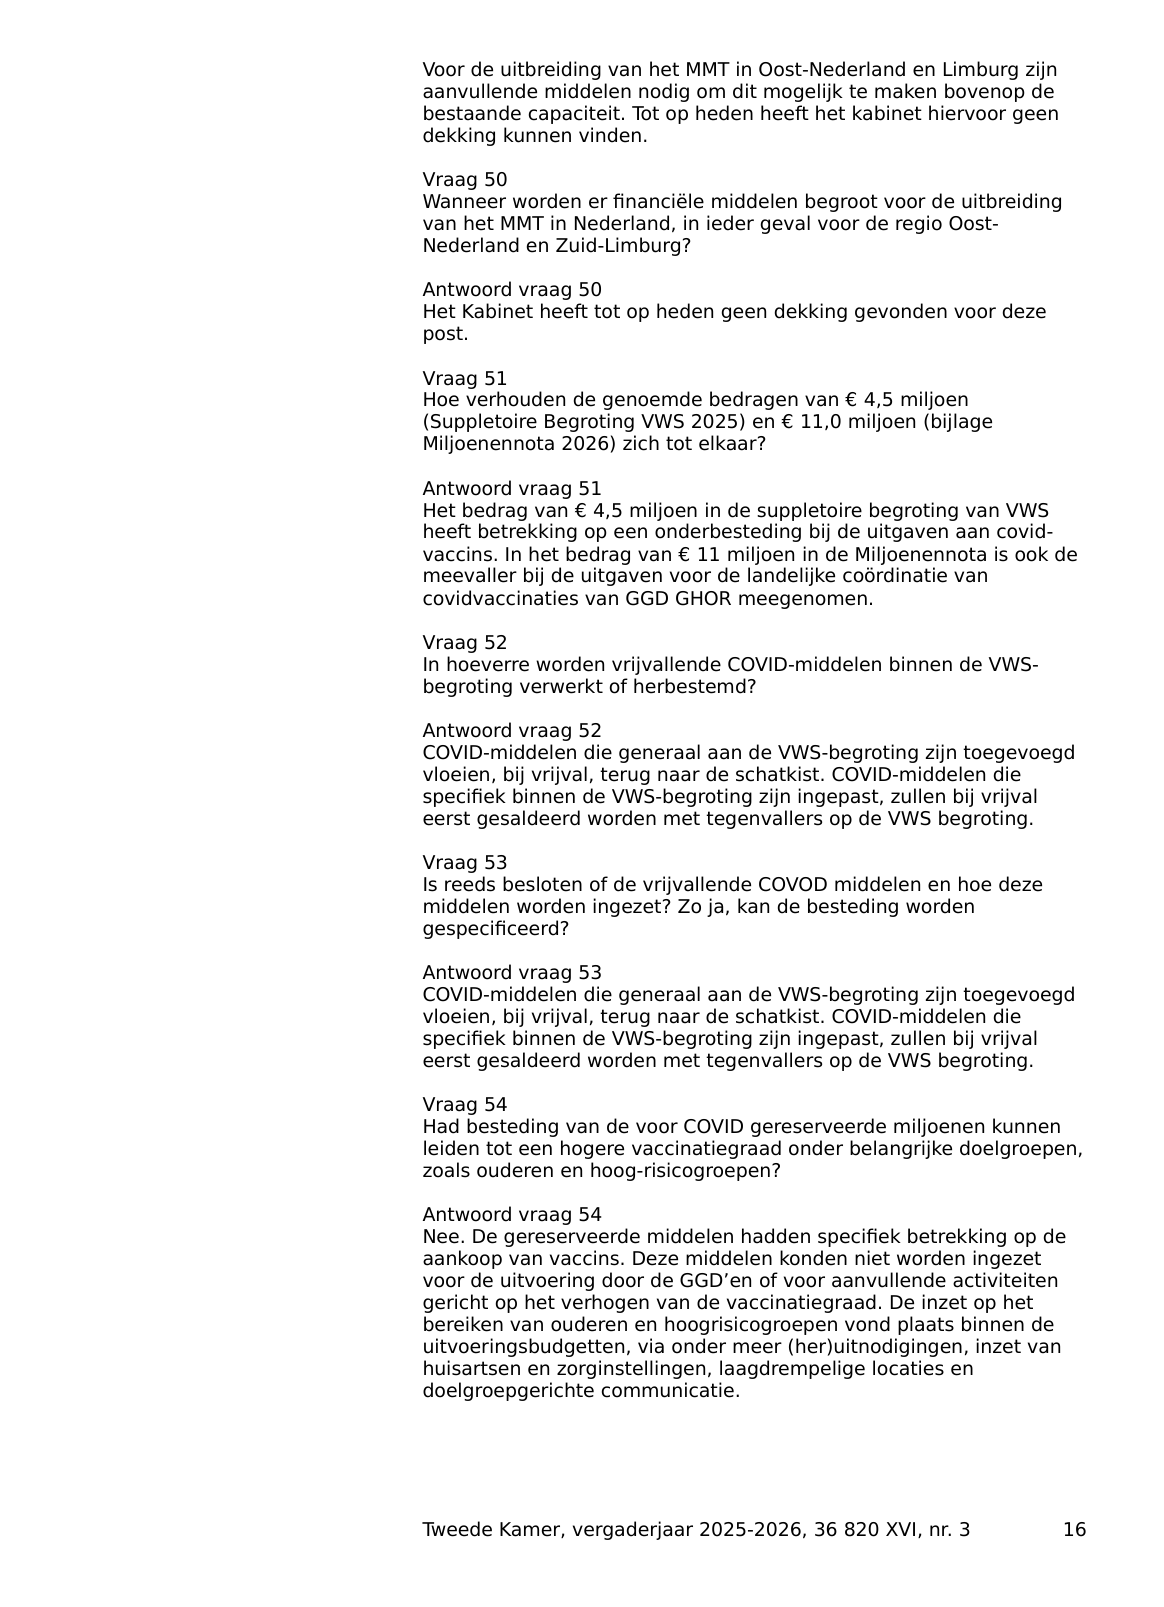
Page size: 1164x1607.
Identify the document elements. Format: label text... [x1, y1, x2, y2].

text Het Kabinet heeft tot op heden geen dekking gevonden voor deze post. [422, 301, 1087, 345]
text Antwoord vraag 51 [422, 477, 1087, 499]
text Antwoord vraag 53 [422, 962, 1087, 984]
text COVID-middelen die generaal aan de VWS-begroting zijn toegevoegd vloeien, bij vrijval, terug naar de schatkist. COVID-middelen die specifiek binnen de VWS-begroting zijn ingepast, zullen bij vrijval eerst gesaldeerd worden met tegenvallers op de VWS begroting. [422, 984, 1087, 1072]
text Nee. De gereserveerde middelen hadden specifiek betrekking op de aankoop van vaccins. Deze middelen konden niet worden ingezet voor de uitvoering door de GGD’en of voor aanvullende activiteiten gericht op het verhogen van de vaccinatiegraad. De inzet op het bereiken van ouderen en hoogrisicogroepen vond plaats binnen de uitvoeringsbudgetten, via onder meer (her)uitnodigingen, inzet van huisartsen en zorginstellingen, laagdrempelige locaties en doelgroepgerichte communicatie. [422, 1226, 1087, 1402]
text COVID-middelen die generaal aan de VWS-begroting zijn toegevoegd vloeien, bij vrijval, terug naar de schatkist. COVID-middelen die specifiek binnen de VWS-begroting zijn ingepast, zullen bij vrijval eerst gesaldeerd worden met tegenvallers op de VWS begroting. [422, 742, 1087, 829]
text Is reeds besloten of de vrijvallende COVOD middelen en hoe deze middelen worden ingezet? Zo ja, kan de besteding worden gespecificeerd? [422, 874, 1087, 940]
text Antwoord vraag 50 [422, 279, 1087, 301]
text Vraag 53 [422, 852, 1087, 874]
text Wanneer worden er financiële middelen begroot voor de uitbreiding van het MMT in Nederland, in ieder geval voor de regio Oost-Nederland en Zuid-Limburg? [422, 191, 1087, 257]
text Vraag 51 [422, 367, 1087, 389]
text Vraag 50 [422, 169, 1087, 191]
text Antwoord vraag 54 [422, 1204, 1087, 1226]
text In hoeverre worden vrijvallende COVID-middelen binnen de VWS-begroting verwerkt of herbestemd? [422, 653, 1087, 697]
text Vraag 52 [422, 632, 1087, 653]
text Vraag 54 [422, 1094, 1087, 1116]
text Voor de uitbreiding van het MMT in Oost-Nederland en Limburg zijn aanvullende middelen nodig om dit mogelijk te maken bovenop de bestaande capaciteit. Tot op heden heeft het kabinet hiervoor geen dekking kunnen vinden. [422, 59, 1087, 147]
text Had besteding van de voor COVID gereserveerde miljoenen kunnen leiden tot een hogere vaccinatiegraad onder belangrijke doelgroepen, zoals ouderen en hoog-risicogroepen? [422, 1116, 1087, 1182]
text Hoe verhouden de genoemde bedragen van € 4,5 miljoen (Suppletoire Begroting VWS 2025) en € 11,0 miljoen (bijlage Miljoenennota 2026) zich tot elkaar? [422, 389, 1087, 455]
text Het bedrag van € 4,5 miljoen in de suppletoire begroting van VWS heeft betrekking op een onderbesteding bij de uitgaven aan covid-vaccins. In het bedrag van € 11 miljoen in de Miljoenennota is ook de meevaller bij de uitgaven voor de landelijke coördinatie van covidvaccinaties van GGD GHOR meegenomen. [422, 499, 1087, 609]
text Antwoord vraag 52 [422, 720, 1087, 742]
